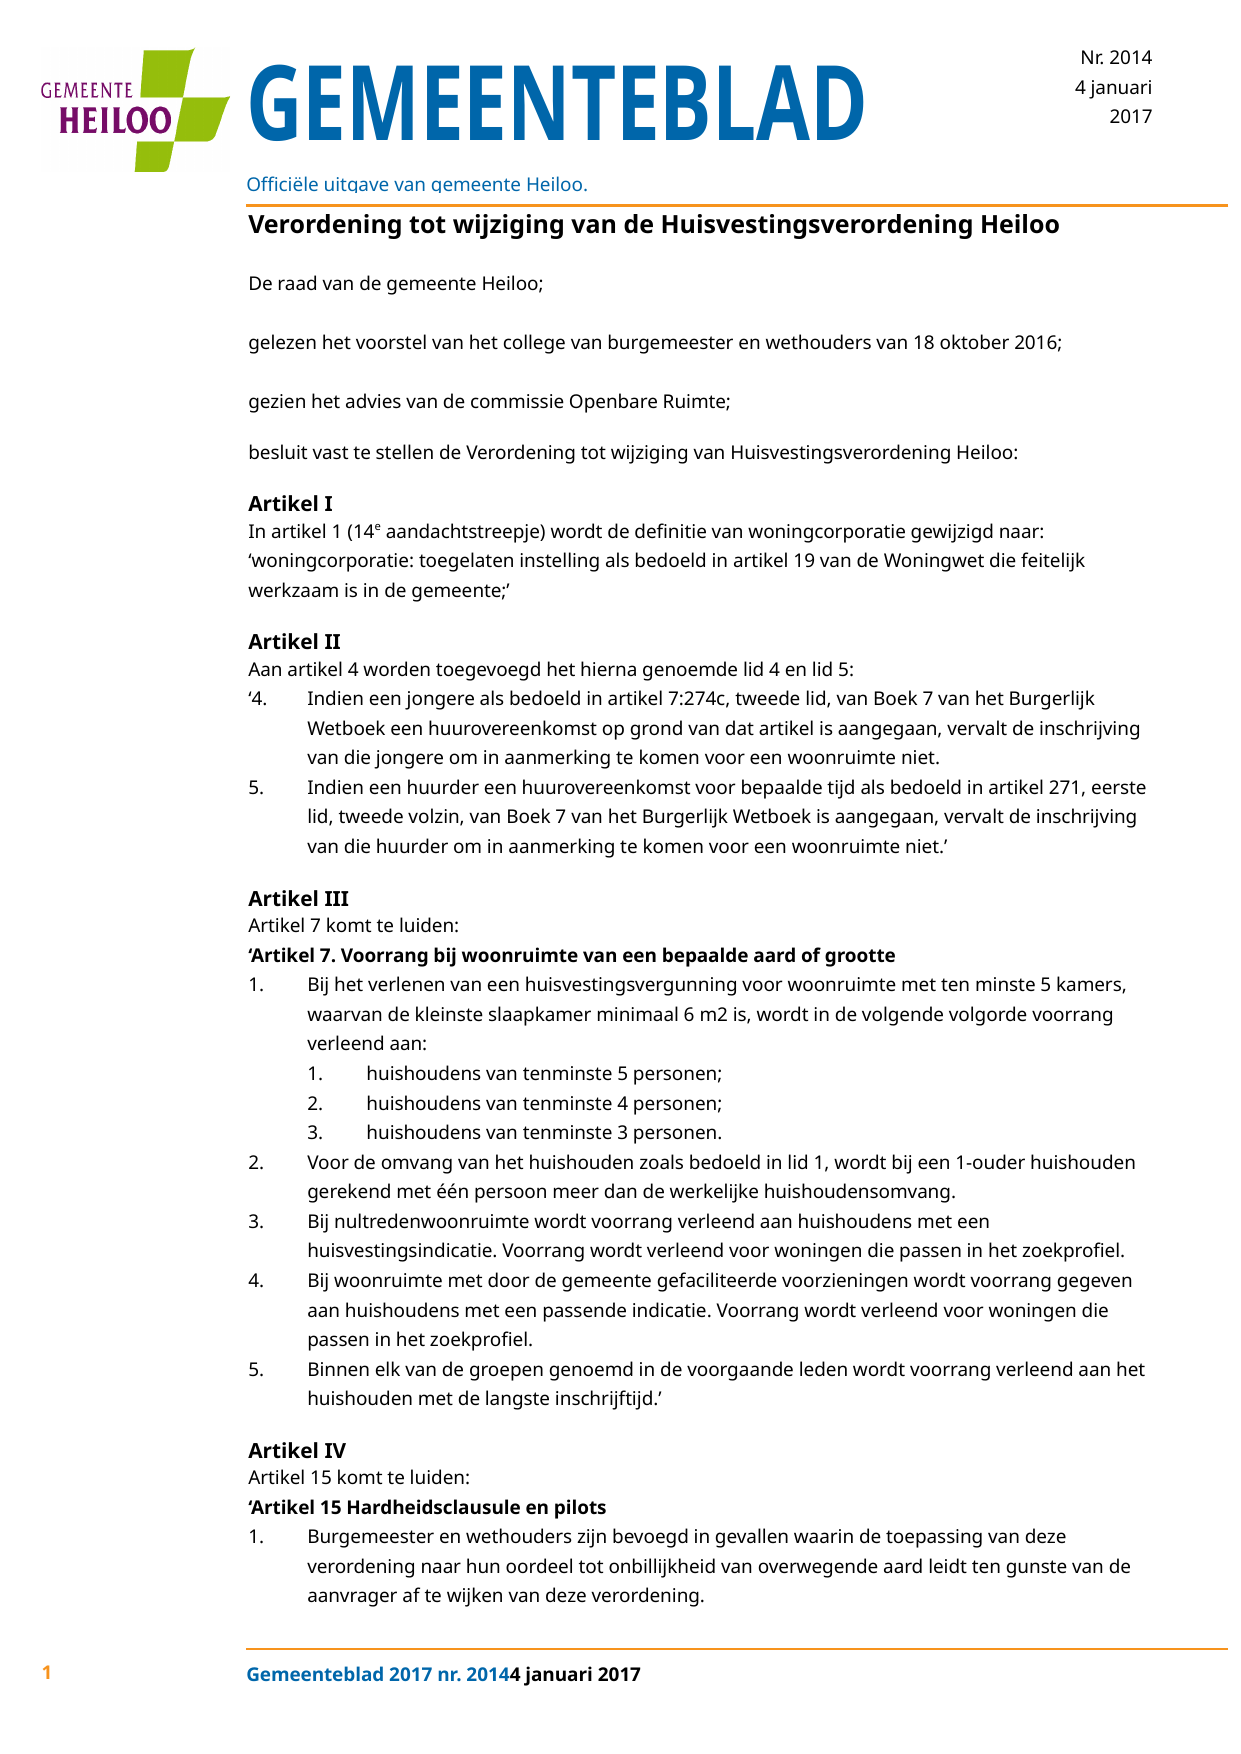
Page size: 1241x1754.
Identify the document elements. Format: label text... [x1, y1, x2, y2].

picture [41, 47, 231, 172]
list Bij woonruimte met door de gemeente gefaciliteerde voorzieningen wordt voorrang gegeven aan huishoudens met een passende indicatie. Voorrang wordt verleend voor woningen die passen in het zoekprofiel. [248, 1267, 1152, 1352]
text Artikel IV [248, 1436, 1152, 1464]
list Indien een huurder een huurovereenkomst voor bepaalde tijd als bedoeld in artikel 271, eerste lid, tweede volzin, van Boek 7 van het Burgerlijk Wetboek is aangegaan, vervalt de inschrijving van die huurder om in aanmerking te komen voor een woonruimte niet.’ [248, 774, 1152, 859]
text besluit vast te stellen de Verordening tot wijziging van Huisvestingsverordening Heiloo: [248, 439, 1152, 465]
text In artikel 1 (14e aandachtstreepje) wordt de definitie van woningcorporatie gewijzigd naar: [248, 518, 1152, 543]
text ‘woningcorporatie: toegelaten instelling als bedoeld in artikel 19 van de Woningwet die feitelijk werkzaam is in de gemeente;’ [248, 547, 1152, 603]
list huishoudens van tenminste 3 personen. [307, 1119, 1152, 1145]
text Artikel 7 komt te luiden: [248, 912, 1152, 938]
text De raad van de gemeente Heiloo; [248, 270, 1152, 296]
text Artikel 15 komt te luiden: [248, 1464, 1152, 1490]
text Aan artikel 4 worden toegevoegd het hierna genoemde lid 4 en lid 5: [248, 656, 1152, 682]
list Voor de omvang van het huishouden zoals bedoeld in lid 1, wordt bij een 1-ouder huishouden gerekend met één persoon meer dan de werkelijke huishoudensomvang. [248, 1149, 1152, 1204]
text Artikel I [248, 489, 1152, 518]
list Binnen elk van de groepen genoemd in de voorgaande leden wordt voorrang verleend aan het huishouden met de langste inschrijftijd.’ [248, 1356, 1152, 1411]
list Bij nultredenwoonruimte wordt voorrang verleend aan huishoudens met een huisvestingsindicatie. Voorrang wordt verleend voor woningen die passen in het zoekprofiel. [248, 1208, 1152, 1263]
list Burgemeester en wethouders zijn bevoegd in gevallen waarin de toepassing van deze verordening naar hun oordeel tot onbillijkheid van overwegende aard leidt ten gunste van de aanvrager af te wijken van deze verordening. [248, 1523, 1152, 1608]
list Indien een jongere als bedoeld in artikel 7:274c, tweede lid, van Boek 7 van het Burgerlijk Wetboek een huurovereenkomst op grond van dat artikel is aangegaan, vervalt de inschrijving van die jongere om in aanmerking te komen voor een woonruimte niet. [248, 685, 1152, 770]
list huishoudens van tenminste 4 personen; [307, 1090, 1152, 1115]
text gelezen het voorstel van het college van burgemeester en wethouders van 18 oktober 2016; [248, 329, 1152, 355]
list Bij het verlenen van een huisvestingsvergunning voor woonruimte met ten minste 5 kamers, waarvan de kleinste slaapkamer minimaal 6 m2 is, wordt in de volgende volgorde voorrang verleend aan: [248, 971, 1152, 1056]
text ‘Artikel 15 Hardheidsclausule en pilots [248, 1494, 1152, 1520]
text Verordening tot wijziging van de Huisvestingsverordening Heiloo [248, 207, 1152, 241]
text Artikel III [248, 884, 1152, 912]
text gezien het advies van de commissie Openbare Ruimte; [248, 389, 1152, 414]
list huishoudens van tenminste 5 personen; [307, 1060, 1152, 1086]
text ‘Artikel 7. Voorrang bij woonruimte van een bepaalde aard of grootte [248, 942, 1152, 967]
text Artikel II [248, 627, 1152, 656]
